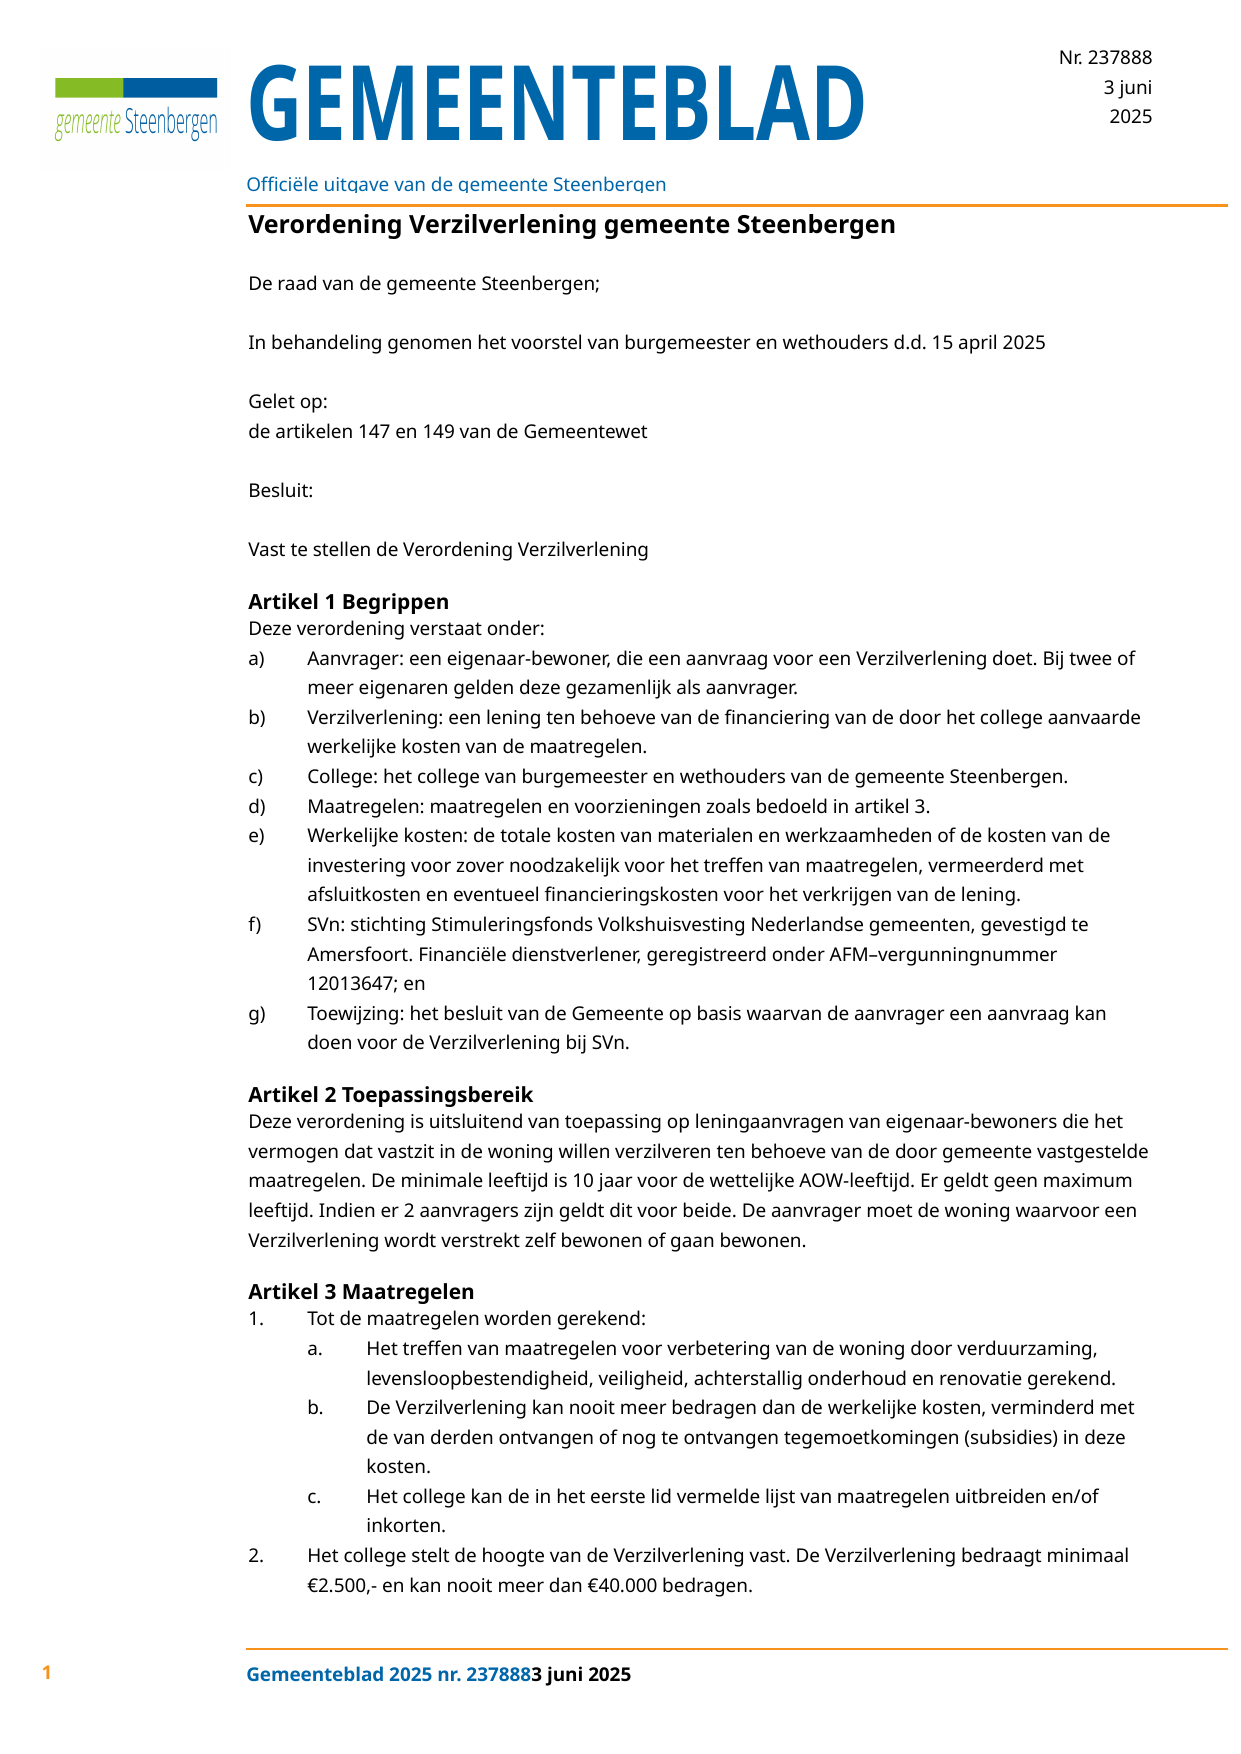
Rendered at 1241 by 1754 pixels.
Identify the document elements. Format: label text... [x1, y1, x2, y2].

list Tot de maatregelen worden gerekend: [248, 1306, 1152, 1331]
text Artikel 1 Begrippen [248, 587, 1152, 615]
text Gelet op: [248, 389, 1152, 414]
text In behandeling genomen het voorstel van burgemeester en wethouders d.d. 15 april 2025 [248, 329, 1152, 355]
list Toewijzing: het besluit van de Gemeente op basis waarvan de aanvrager een aanvraag kan doen voor de Verzilverlening bij SVn. [248, 1000, 1152, 1055]
list Het college kan de in het eerste lid vermelde lijst van maatregelen uitbreiden en/of inkorten. [307, 1483, 1152, 1538]
text Deze verordening verstaat onder: [248, 615, 1152, 641]
text Artikel 2 Toepassingsbereik [248, 1080, 1152, 1108]
list Maatregelen: maatregelen en voorzieningen zoals bedoeld in artikel 3. [248, 793, 1152, 819]
list Verzilverlening: een lening ten behoeve van de financiering van de door het college aanvaarde werkelijke kosten van de maatregelen. [248, 704, 1152, 759]
text Deze verordening is uitsluitend van toepassing op leningaanvragen van eigenaar-bewoners die het vermogen dat vastzit in de woning willen verzilveren ten behoeve van de door gemeente vastgestelde maatregelen. De minimale leeftijd is 10 jaar voor de wettelijke AOW-leeftijd. Er geldt geen maximum leeftijd. Indien er 2 aanvragers zijn geldt dit voor beide. De aanvrager moet de woning waarvoor een Verzilverlening wordt verstrekt zelf bewonen of gaan bewonen. [248, 1108, 1152, 1252]
picture [41, 47, 231, 172]
text de artikelen 147 en 149 van de Gemeentewet [248, 418, 1152, 444]
text De raad van de gemeente Steenbergen; [248, 270, 1152, 296]
text Vast te stellen de Verordening Verzilverlening [248, 537, 1152, 562]
list Werkelijke kosten: de totale kosten van materialen en werkzaamheden of de kosten van de investering voor zover noodzakelijk voor het treffen van maatregelen, vermeerderd met afsluitkosten en eventueel financieringskosten voor het verkrijgen van de lening. [248, 822, 1152, 907]
list SVn: stichting Stimuleringsfonds Volkshuisvesting Nederlandse gemeenten, gevestigd te Amersfoort. Financiële dienstverlener, geregistreerd onder AFM–vergunningnummer 12013647; en [248, 911, 1152, 996]
text Besluit: [248, 477, 1152, 503]
list De Verzilverlening kan nooit meer bedragen dan de werkelijke kosten, verminderd met de van derden ontvangen of nog te ontvangen tegemoetkomingen (subsidies) in deze kosten. [307, 1394, 1152, 1479]
list College: het college van burgemeester en wethouders van de gemeente Steenbergen. [248, 763, 1152, 789]
list Aanvrager: een eigenaar-bewoner, die een aanvraag voor een Verzilverlening doet. Bij twee of meer eigenaren gelden deze gezamenlijk als aanvrager. [248, 645, 1152, 700]
text Artikel 3 Maatregelen [248, 1277, 1152, 1306]
list Het college stelt de hoogte van de Verzilverlening vast. De Verzilverlening bedraagt minimaal €2.500,- en kan nooit meer dan €40.000 bedragen. [248, 1542, 1152, 1598]
list Het treffen van maatregelen voor verbetering van de woning door verduurzaming, levensloopbestendigheid, veiligheid, achterstallig onderhoud en renovatie gerekend. [307, 1335, 1152, 1391]
text Verordening Verzilverlening gemeente Steenbergen [248, 207, 1152, 241]
